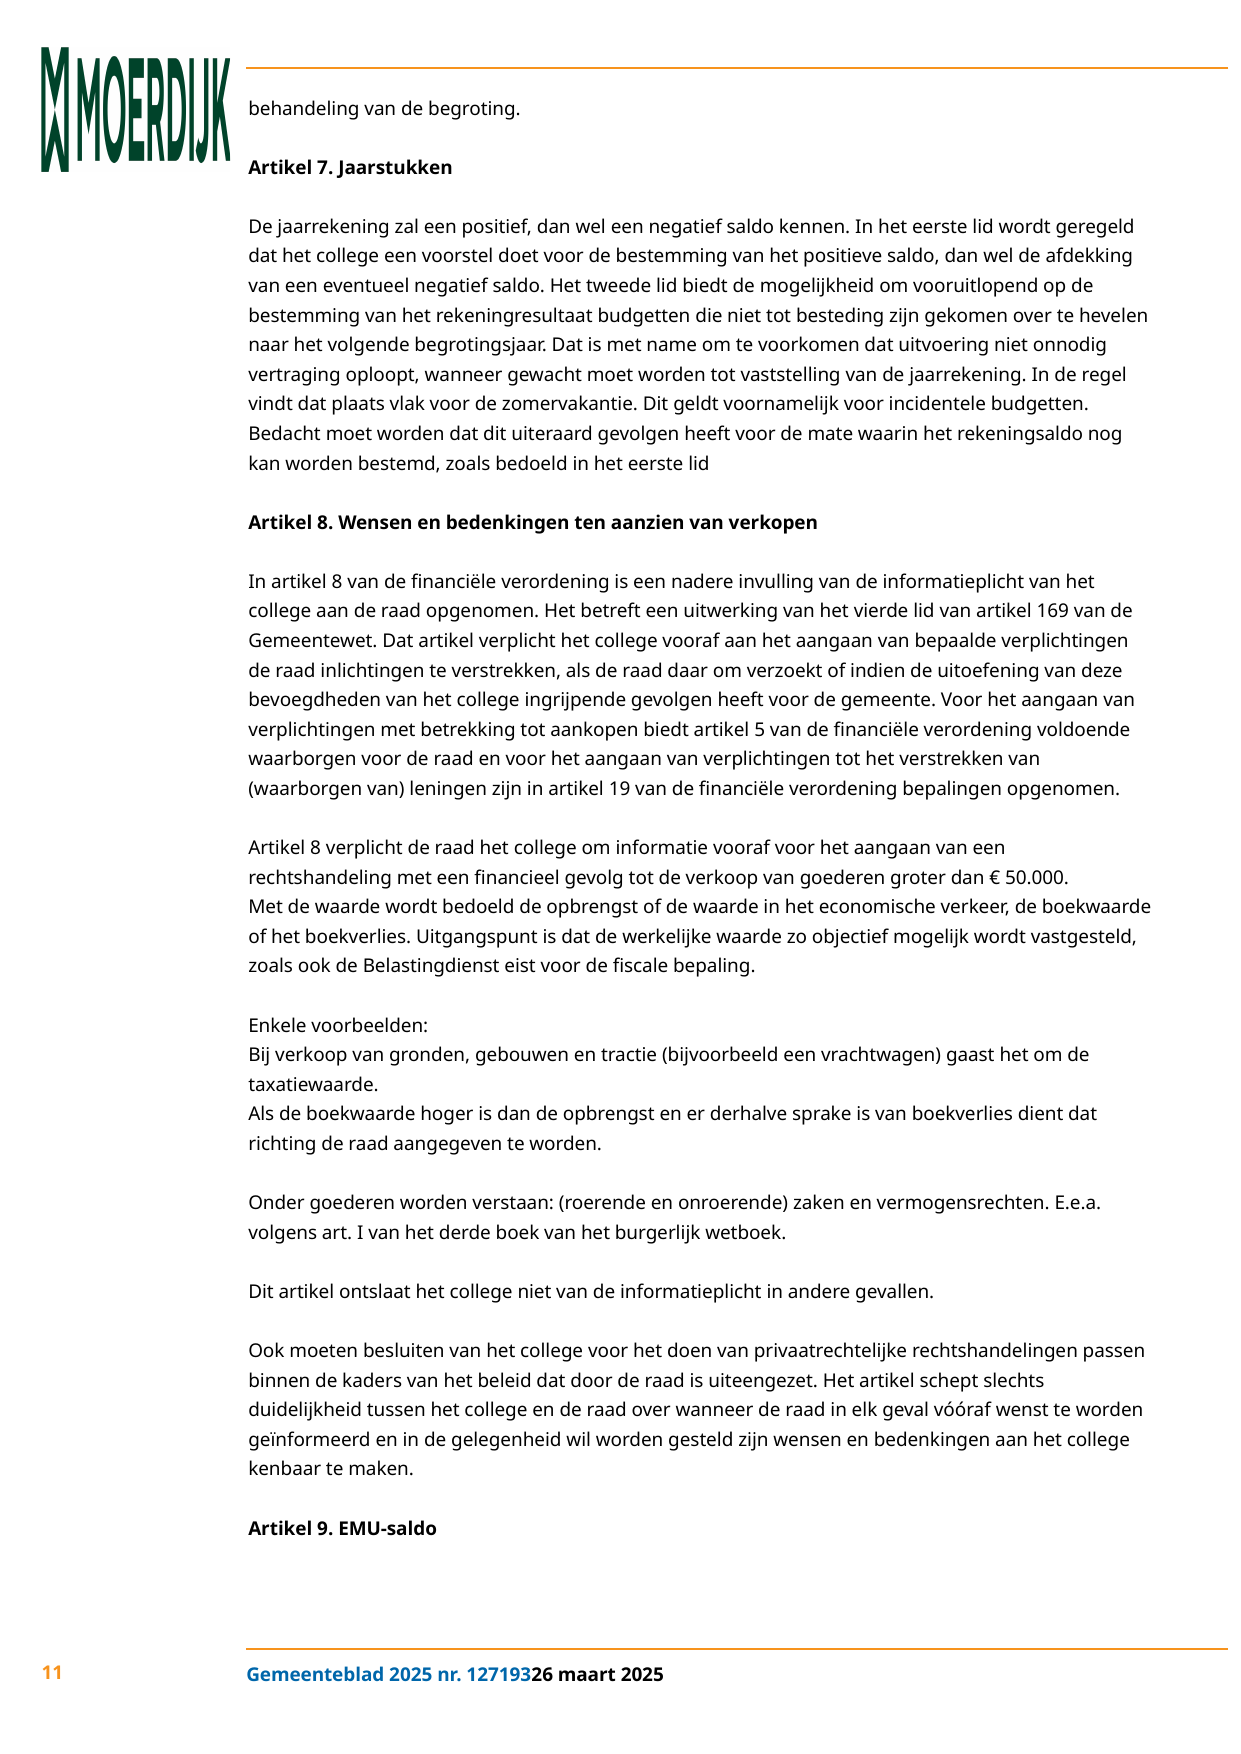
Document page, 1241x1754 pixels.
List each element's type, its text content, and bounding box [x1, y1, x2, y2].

text Artikel 9. EMU-saldo [248, 1515, 1152, 1541]
text Als de boekwaarde hoger is dan de opbrengst en er derhalve sprake is van boekverlies dient dat richting de raad aangegeven te worden. [248, 1101, 1152, 1156]
text Dit artikel ontslaat het college niet van de informatieplicht in andere gevallen. [248, 1278, 1152, 1304]
picture [41, 47, 231, 172]
text Met de waarde wordt bedoeld de opbrengst of de waarde in het economische verkeer, de boekwaarde of het boekverlies. Uitgangspunt is dat de werkelijke waarde zo objectief mogelijk wordt vastgesteld, zoals ook de Belastingdienst eist voor de fiscale bepaling. [248, 893, 1152, 978]
text Bedacht moet worden dat dit uiteraard gevolgen heeft voor de mate waarin het rekeningsaldo nog kan worden bestemd, zoals bedoeld in het eerste lid [248, 420, 1152, 476]
text De jaarrekening zal een positief, dan wel een negatief saldo kennen. In het eerste lid wordt geregeld dat het college een voorstel doet voor de bestemming van het positieve saldo, dan wel de afdekking van een eventueel negatief saldo. Het tweede lid biedt de mogelijkheid om vooruitlopend op de bestemming van het rekeningresultaat budgetten die niet tot besteding zijn gekomen over te hevelen naar het volgende begrotingsjaar. Dat is met name om te voorkomen dat uitvoering niet onnodig vertraging oploopt, wanneer gewacht moet worden tot vaststelling van de jaarrekening. In de regel vindt dat plaats vlak voor de zomervakantie. Dit geldt voornamelijk voor incidentele budgetten. [248, 213, 1152, 416]
text behandeling van de begroting. [248, 95, 1152, 121]
text Artikel 8 verplicht de raad het college om informatie vooraf voor het aangaan van een rechtshandeling met een financieel gevolg tot de verkoop van goederen groter dan € 50.000. [248, 834, 1152, 890]
text Enkele voorbeelden: [248, 1012, 1152, 1038]
text Ook moeten besluiten van het college voor het doen van privaatrechtelijke rechtshandelingen passen binnen de kaders van het beleid dat door de raad is uiteengezet. Het artikel schept slechts duidelijkheid tussen het college en de raad over wanneer de raad in elk geval vóóraf wenst te worden geïnformeerd en in de gelegenheid wil worden gesteld zijn wensen en bedenkingen aan het college kenbaar te maken. [248, 1337, 1152, 1481]
text Onder goederen worden verstaan: (roerende en onroerende) zaken en vermogensrechten. E.e.a. volgens art. I van het derde boek van het burgerlijk wetboek. [248, 1189, 1152, 1245]
text Artikel 8. Wensen en bedenkingen ten aanzien van verkopen [248, 509, 1152, 535]
text In artikel 8 van de financiële verordening is een nadere invulling van de informatieplicht van het college aan de raad opgenomen. Het betreft een uitwerking van het vierde lid van artikel 169 van de Gemeentewet. Dat artikel verplicht het college vooraf aan het aangaan van bepaalde verplichtingen de raad inlichtingen te verstrekken, als de raad daar om verzoekt of indien de uitoefening van deze bevoegdheden van het college ingrijpende gevolgen heeft voor de gemeente. Voor het aangaan van verplichtingen met betrekking tot aankopen biedt artikel 5 van de financiële verordening voldoende waarborgen voor de raad en voor het aangaan van verplichtingen tot het verstrekken van (waarborgen van) leningen zijn in artikel 19 van de financiële verordening bepalingen opgenomen. [248, 568, 1152, 801]
text Bij verkoop van gronden, gebouwen en tractie (bijvoorbeeld een vrachtwagen) gaast het om de taxatiewaarde. [248, 1041, 1152, 1097]
text Artikel 7. Jaarstukken [248, 154, 1152, 180]
